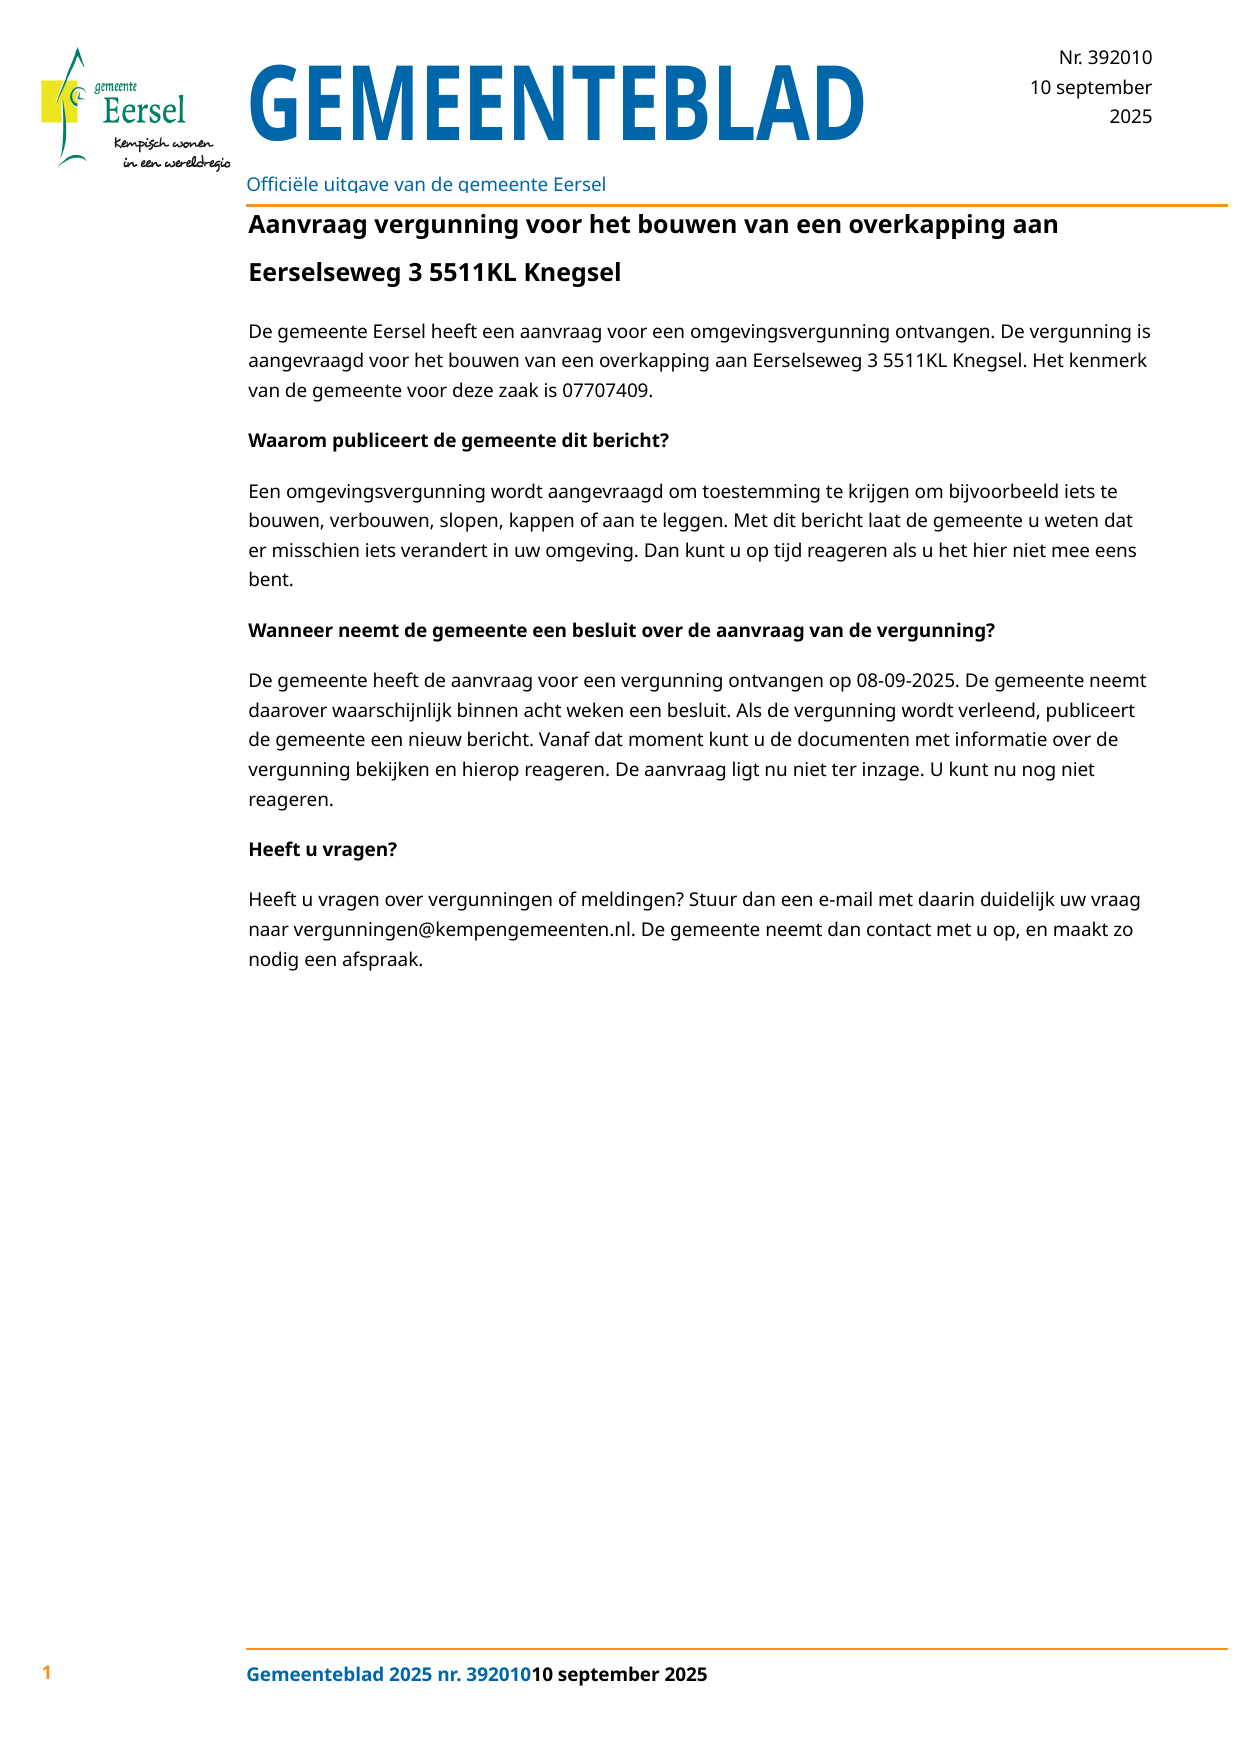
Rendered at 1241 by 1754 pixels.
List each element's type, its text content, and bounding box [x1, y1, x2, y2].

text Een omgevingsvergunning wordt aangevraagd om toestemming te krijgen om bijvoorbeeld iets te bouwen, verbouwen, slopen, kappen of aan te leggen. Met dit bericht laat de gemeente u weten dat er misschien iets verandert in uw omgeving. Dan kunt u op tijd reageren als u het hier niet mee eens bent. [248, 478, 1152, 592]
text Aanvraag vergunning voor het bouwen van een overkapping aan Eerselseweg 3 5511KL Knegsel [248, 207, 1152, 288]
text Heeft u vragen? [248, 836, 1152, 862]
picture [41, 47, 231, 172]
text Waarom publiceert de gemeente dit bericht? [248, 427, 1152, 453]
text Wanneer neemt de gemeente een besluit over de aanvraag van de vergunning? [248, 617, 1152, 643]
text Heeft u vragen over vergunningen of meldingen? Stuur dan een e-mail met daarin duidelijk uw vraag naar vergunningen@kempengemeenten.nl. De gemeente neemt dan contact met u op, en maakt zo nodig een afspraak. [248, 887, 1152, 972]
text De gemeente heeft de aanvraag voor een vergunning ontvangen op 08-09-2025. De gemeente neemt daarover waarschijnlijk binnen acht weken een besluit. Als de vergunning wordt verleend, publiceert de gemeente een nieuw bericht. Vanaf dat moment kunt u de documenten met informatie over de vergunning bekijken en hierop reageren. De aanvraag ligt nu niet ter inzage. U kunt nu nog niet reageren. [248, 667, 1152, 812]
text De gemeente Eersel heeft een aanvraag voor een omgevingsvergunning ontvangen. De vergunning is aangevraagd voor het bouwen van een overkapping aan Eerselseweg 3 5511KL Knegsel. Het kenmerk van de gemeente voor deze zaak is 07707409. [248, 318, 1152, 403]
